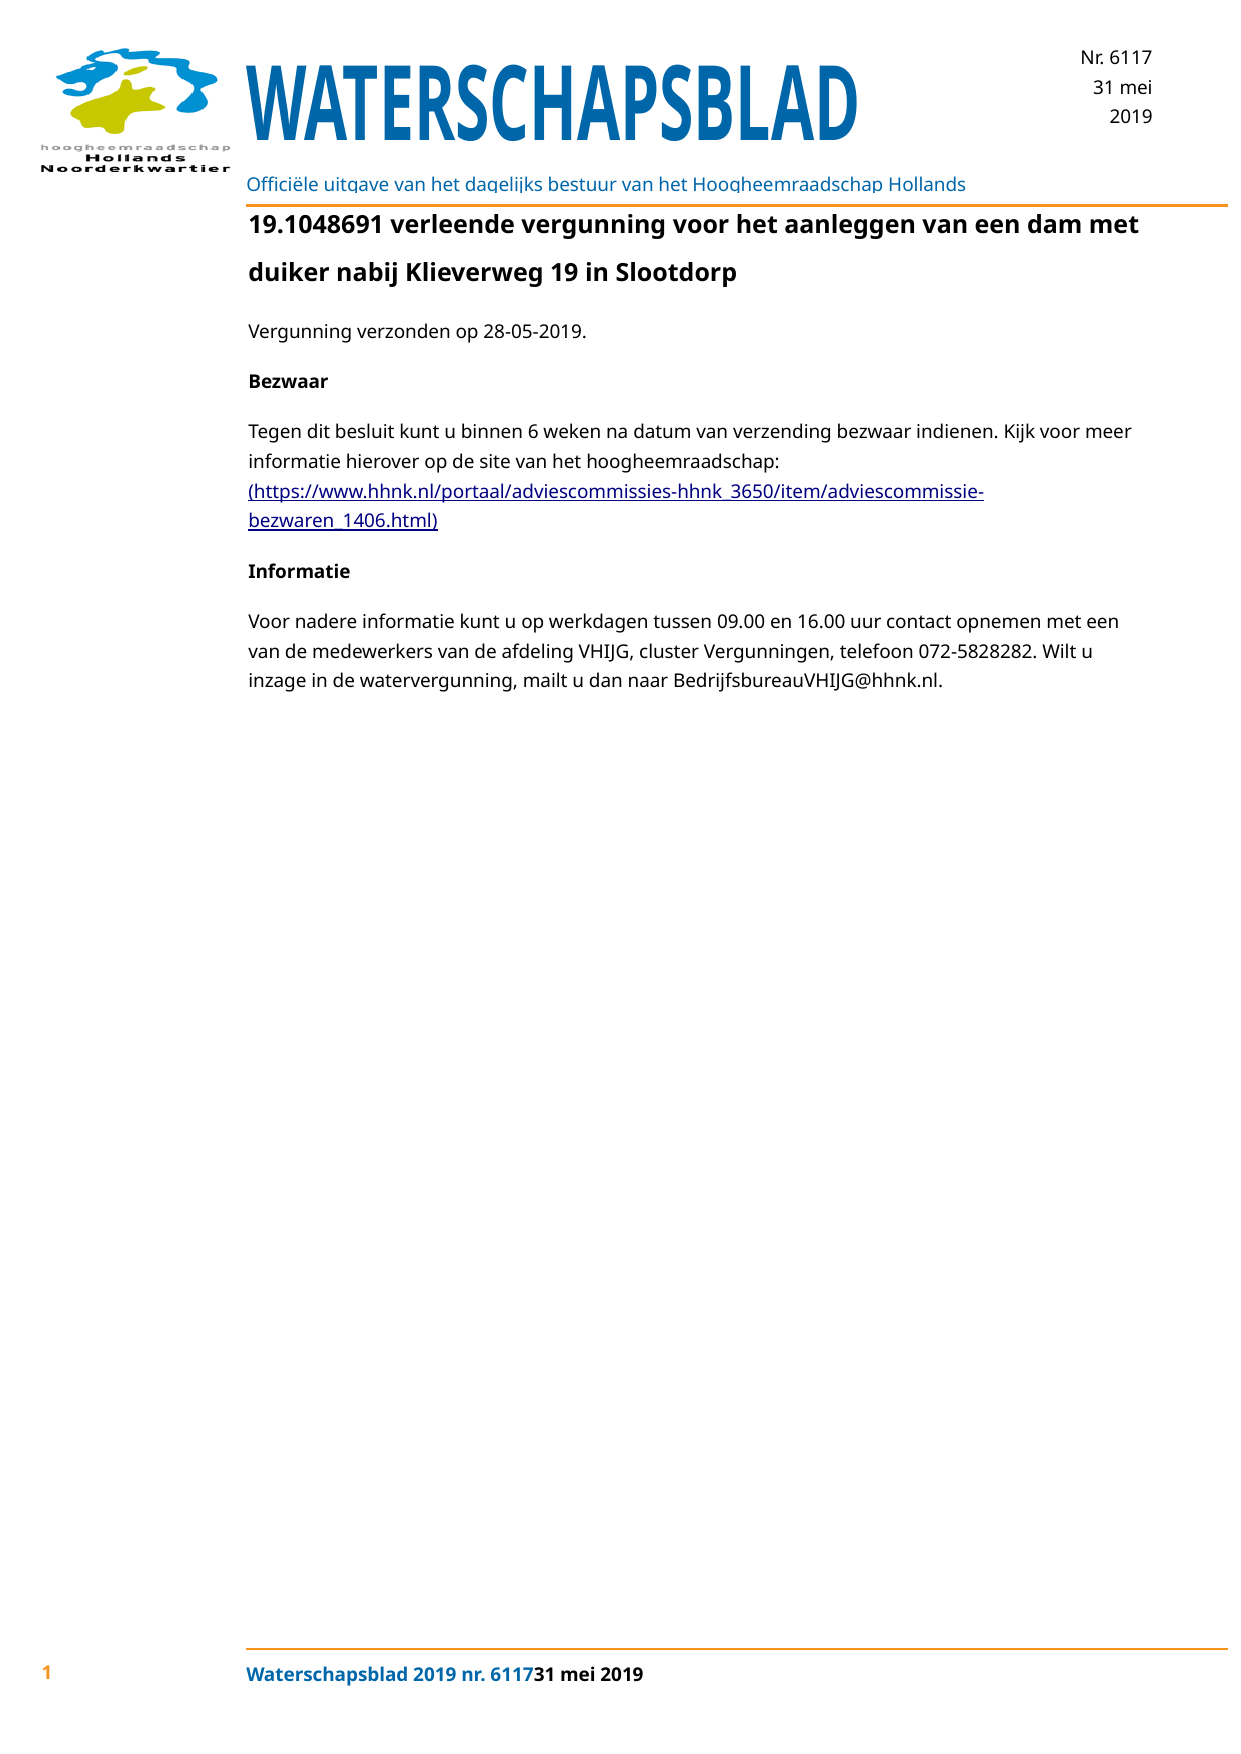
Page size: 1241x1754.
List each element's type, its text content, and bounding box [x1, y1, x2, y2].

picture [41, 47, 231, 172]
text Vergunning verzonden op 28-05-2019. [248, 318, 1152, 344]
text Tegen dit besluit kunt u binnen 6 weken na datum van verzending bezwaar indienen. Kijk voor meer informatie hierover op de site van het hoogheemraadschap: (https://www.hhnk.nl/portaal/adviescommissies-hhnk_3650/item/adviescommissie-bezwaren_1406.html) [248, 419, 1152, 533]
text Bezwaar [248, 368, 1152, 394]
text Voor nadere informatie kunt u op werkdagen tussen 09.00 en 16.00 uur contact opnemen met een van de medewerkers van de afdeling VHIJG, cluster Vergunningen, telefoon 072-5828282. Wilt u inzage in de watervergunning, mailt u dan naar BedrijfsbureauVHIJG@hhnk.nl. [248, 608, 1152, 693]
text Informatie [248, 558, 1152, 584]
text 19.1048691 verleende vergunning voor het aanleggen van een dam met duiker nabij Klieverweg 19 in Slootdorp [248, 207, 1152, 288]
